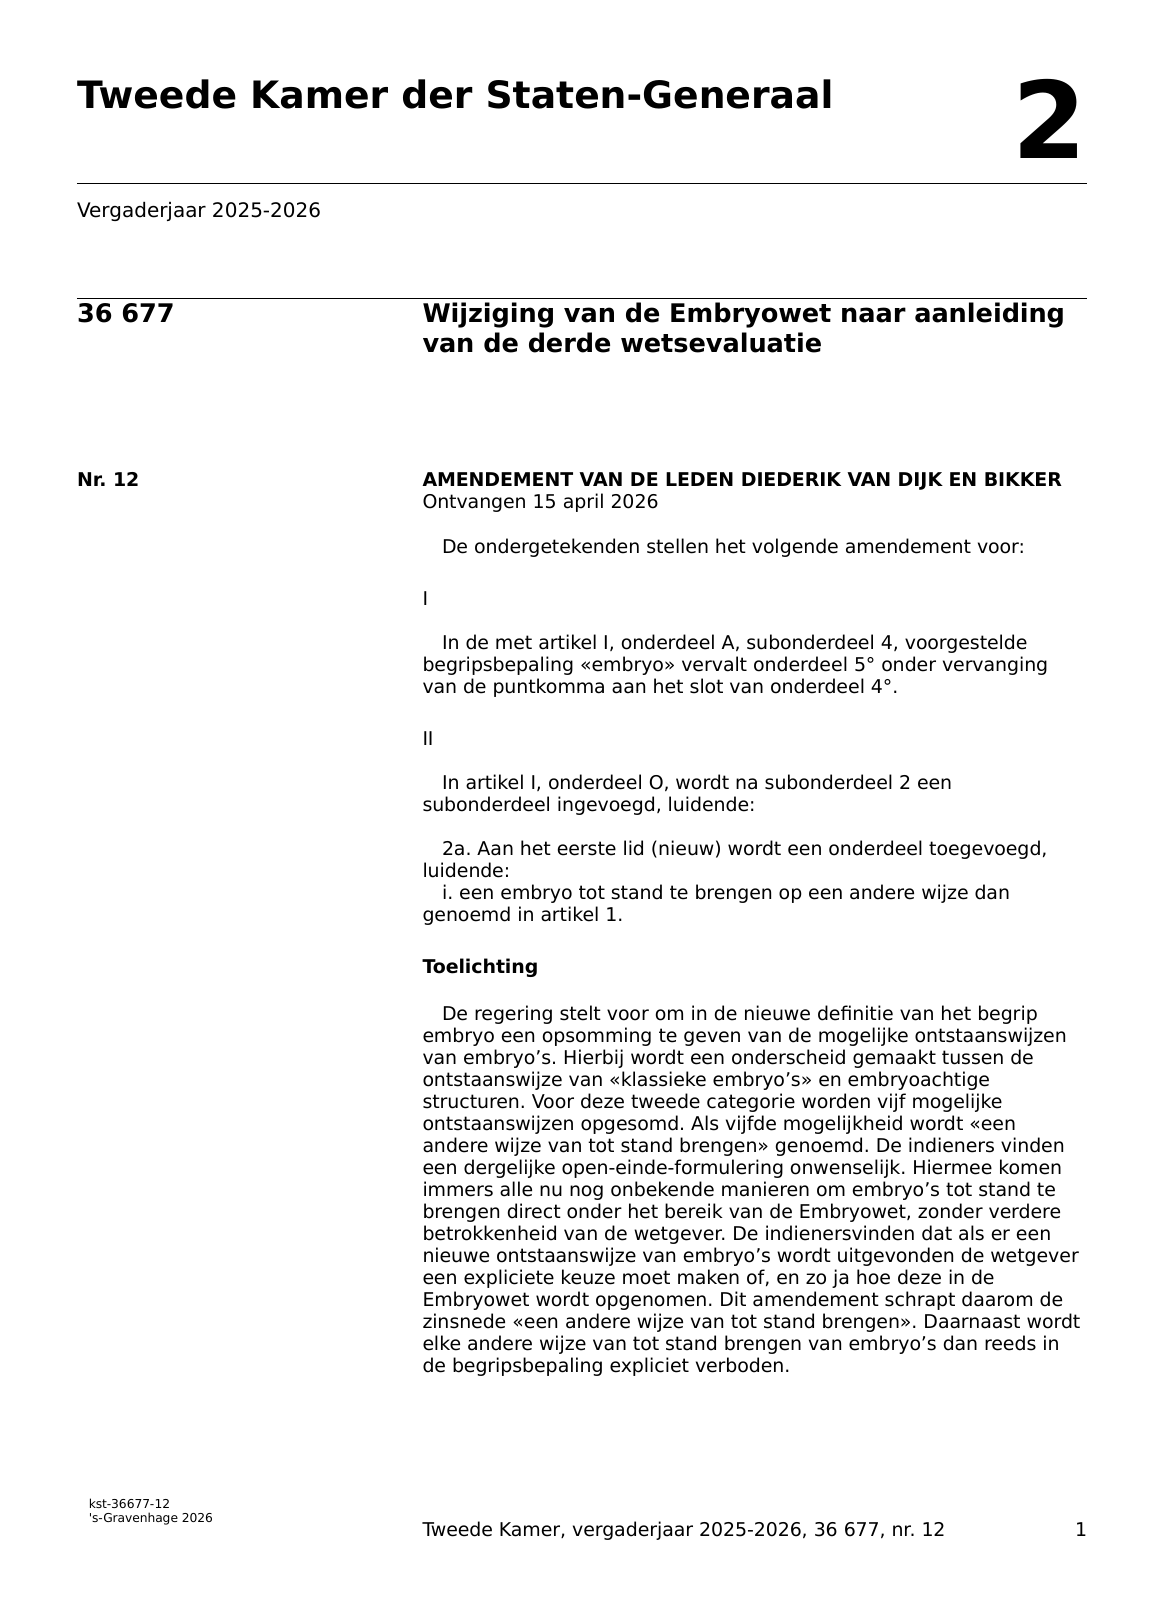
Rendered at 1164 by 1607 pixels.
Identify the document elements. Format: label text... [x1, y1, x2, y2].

subtitle 36 677 Wijziging van de Embryowet naar aanleiding van de derde wetsevaluatie [77, 299, 1087, 358]
subtitle Toelichting [422, 956, 1087, 978]
text Ontvangen 15 april 2026 [422, 491, 1087, 513]
text i. een embryo tot stand te brengen op een andere wijze dan genoemd in artikel 1. [422, 882, 1087, 926]
text 's-Gravenhage 2026 [88, 1511, 323, 1525]
table_cell Vergaderjaar 2025-2026 [77, 184, 1087, 298]
table_header Tweede Kamer der Staten-Generaal [77, 59, 886, 183]
text De regering stelt voor om in de nieuwe definitie van het begrip embryo een opsomming te geven van de mogelijke ontstaanswijzen van embryo’s. Hierbij wordt een onderscheid gemaakt tussen de ontstaanswijze van «klassieke embryo’s» en embryoachtige structuren. Voor deze tweede categorie worden vijf mogelijke ontstaanswijzen opgesomd. Als vijfde mogelijkheid wordt «een andere wijze van tot stand brengen» genoemd. De indieners vinden een dergelijke open-einde-formulering onwenselijk. Hiermee komen immers alle nu nog onbekende manieren om embryo’s tot stand te brengen direct onder het bereik van de Embryowet, zonder verdere betrokkenheid van de wetgever. De indienersvinden dat als er een nieuwe ontstaanswijze van embryo’s wordt uitgevonden de wetgever een expliciete keuze moet maken of, en zo ja hoe deze in de Embryowet wordt opgenomen. Dit amendement schrapt daarom de zinsnede «een andere wijze van tot stand brengen». Daarnaast wordt elke andere wijze van tot stand brengen van embryo’s dan reeds in de begripsbepaling expliciet verboden. [422, 1003, 1087, 1376]
table_header 2 [886, 59, 1087, 183]
subtitle II [422, 728, 1087, 749]
text 2a. Aan het eerste lid (nieuw) wordt een onderdeel toegevoegd, luidende: [422, 838, 1087, 882]
text De ondergetekenden stellen het volgende amendement voor: [422, 536, 1087, 557]
subtitle Nr. 12 AMENDEMENT VAN DE LEDEN DIEDERIK VAN DIJK EN BIKKER [77, 469, 1087, 491]
text kst-36677-12 [88, 1497, 323, 1511]
text In artikel I, onderdeel O, wordt na subonderdeel 2 een subonderdeel ingevoegd, luidende: [422, 772, 1087, 816]
text In de met artikel I, onderdeel A, subonderdeel 4, voorgestelde begripsbepaling «embryo» vervalt onderdeel 5° onder vervanging van de puntkomma aan het slot van onderdeel 4°. [422, 632, 1087, 698]
subtitle I [422, 587, 1087, 609]
